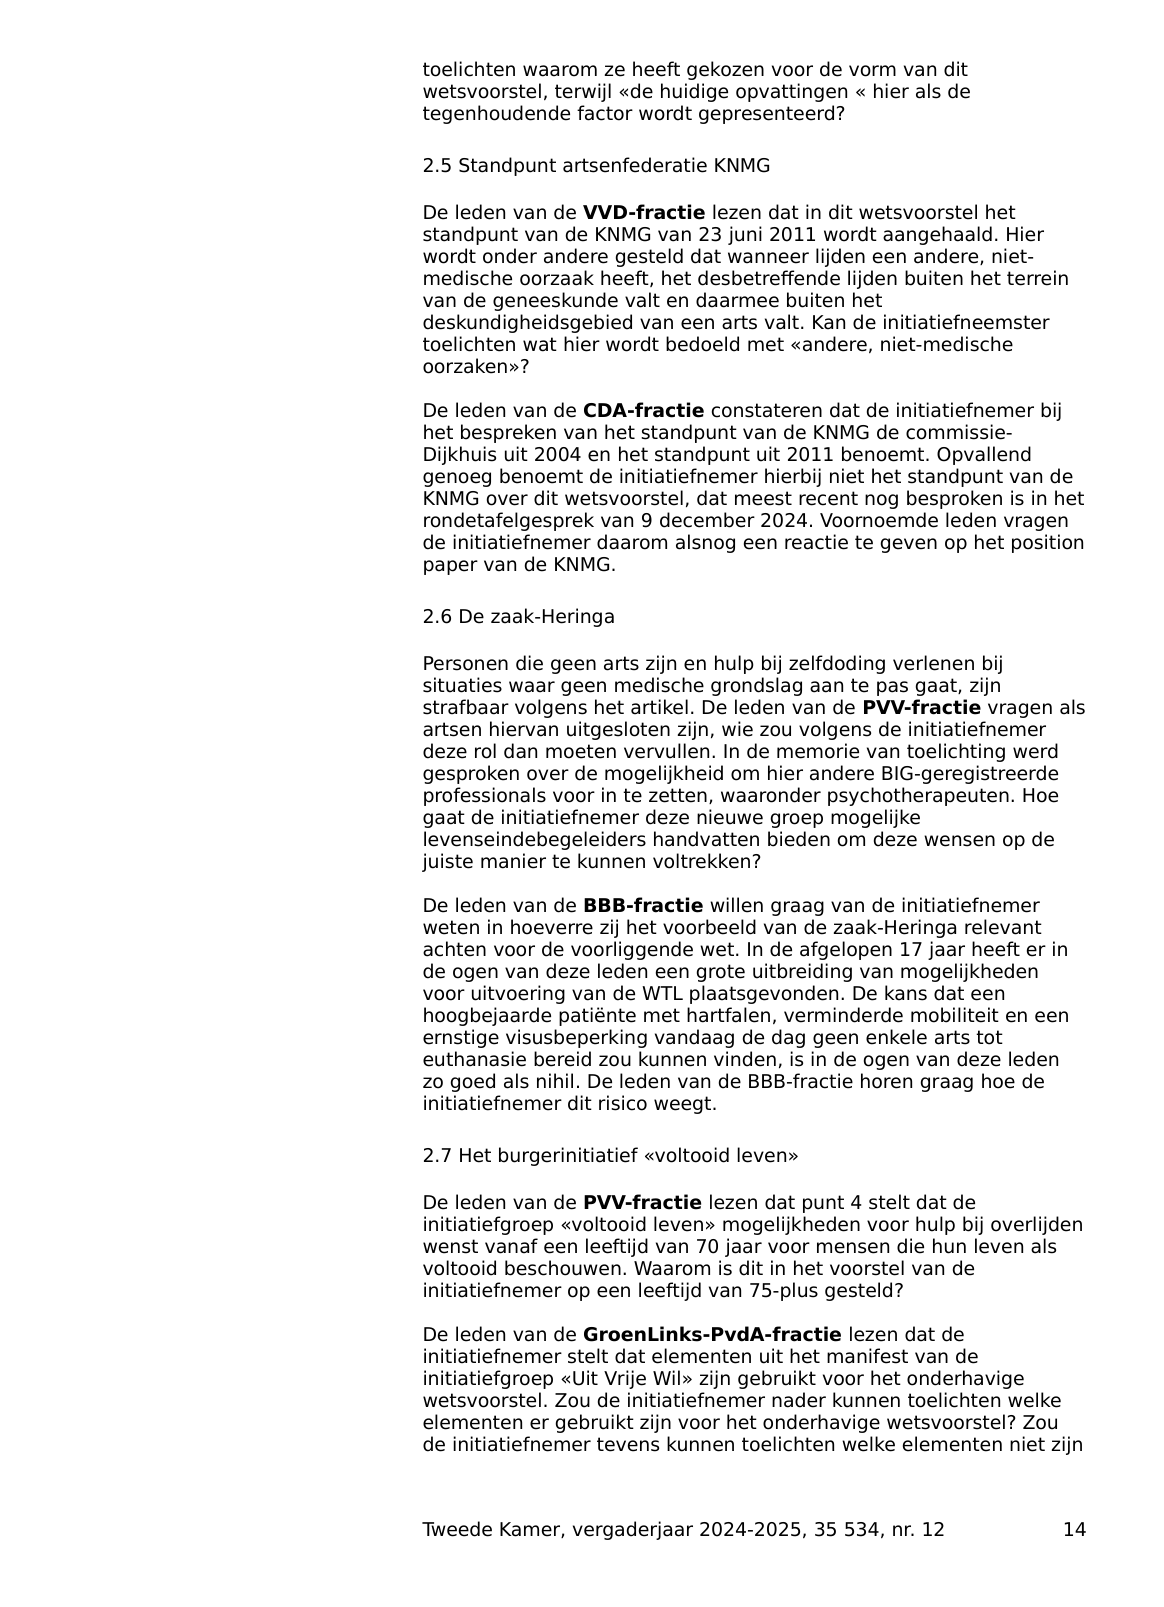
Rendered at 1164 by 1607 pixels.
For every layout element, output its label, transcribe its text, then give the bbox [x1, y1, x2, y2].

subtitle 2.5 Standpunt artsenfederatie KNMG [422, 155, 1087, 177]
text De leden van de PVV-fractie lezen dat punt 4 stelt dat de initiatiefgroep «voltooid leven» mogelijkheden voor hulp bij overlijden wenst vanaf een leeftijd van 70 jaar voor mensen die hun leven als voltooid beschouwen. Waarom is dit in het voorstel van de initiatiefnemer op een leeftijd van 75-plus gesteld? [422, 1192, 1087, 1301]
text De leden van de CDA-fractie constateren dat de initiatiefnemer bij het bespreken van het standpunt van de KNMG de commissie-Dijkhuis uit 2004 en het standpunt uit 2011 benoemt. Opvallend genoeg benoemt de initiatiefnemer hierbij niet het standpunt van de KNMG over dit wetsvoorstel, dat meest recent nog besproken is in het rondetafelgesprek van 9 december 2024. Voornoemde leden vragen de initiatiefnemer daarom alsnog een reactie te geven op het position paper van de KNMG. [422, 400, 1087, 576]
text De leden van de VVD-fractie lezen dat in dit wetsvoorstel het standpunt van de KNMG van 23 juni 2011 wordt aangehaald. Hier wordt onder andere gesteld dat wanneer lijden een andere, niet-medische oorzaak heeft, het desbetreffende lijden buiten het terrein van de geneeskunde valt en daarmee buiten het deskundigheidsgebied van een arts valt. Kan de initiatiefneemster toelichten wat hier wordt bedoeld met «andere, niet-medische oorzaken»? [422, 202, 1087, 378]
text toelichten waarom ze heeft gekozen voor de vorm van dit wetsvoorstel, terwijl «de huidige opvattingen « hier als de tegenhoudende factor wordt gepresenteerd? [422, 59, 1087, 125]
subtitle 2.7 Het burgerinitiatief «voltooid leven» [422, 1144, 1087, 1167]
text Personen die geen arts zijn en hulp bij zelfdoding verlenen bij situaties waar geen medische grondslag aan te pas gaat, zijn strafbaar volgens het artikel. De leden van de PVV-fractie vragen als artsen hiervan uitgesloten zijn, wie zou volgens de initiatiefnemer deze rol dan moeten vervullen. In de memorie van toelichting werd gesproken over de mogelijkheid om hier andere BIG-geregistreerde professionals voor in te zetten, waaronder psychotherapeuten. Hoe gaat de initiatiefnemer deze nieuwe groep mogelijke levenseindebegeleiders handvatten bieden om deze wensen op de juiste manier te kunnen voltrekken? [422, 653, 1087, 873]
text De leden van de GroenLinks-PvdA-fractie lezen dat de initiatiefnemer stelt dat elementen uit het manifest van de initiatiefgroep «Uit Vrije Wil» zijn gebruikt voor het onderhavige wetsvoorstel. Zou de initiatiefnemer nader kunnen toelichten welke elementen er gebruikt zijn voor het onderhavige wetsvoorstel? Zou de initiatiefnemer tevens kunnen toelichten welke elementen niet zijn [422, 1324, 1087, 1456]
text De leden van de BBB-fractie willen graag van de initiatiefnemer weten in hoeverre zij het voorbeeld van de zaak-Heringa relevant achten voor de voorliggende wet. In de afgelopen 17 jaar heeft er in de ogen van deze leden een grote uitbreiding van mogelijkheden voor uitvoering van de WTL plaatsgevonden. De kans dat een hoogbejaarde patiënte met hartfalen, verminderde mobiliteit en een ernstige visusbeperking vandaag de dag geen enkele arts tot euthanasie bereid zou kunnen vinden, is in de ogen van deze leden zo goed als nihil. De leden van de BBB-fractie horen graag hoe de initiatiefnemer dit risico weegt. [422, 895, 1087, 1114]
subtitle 2.6 De zaak-Heringa [422, 606, 1087, 628]
